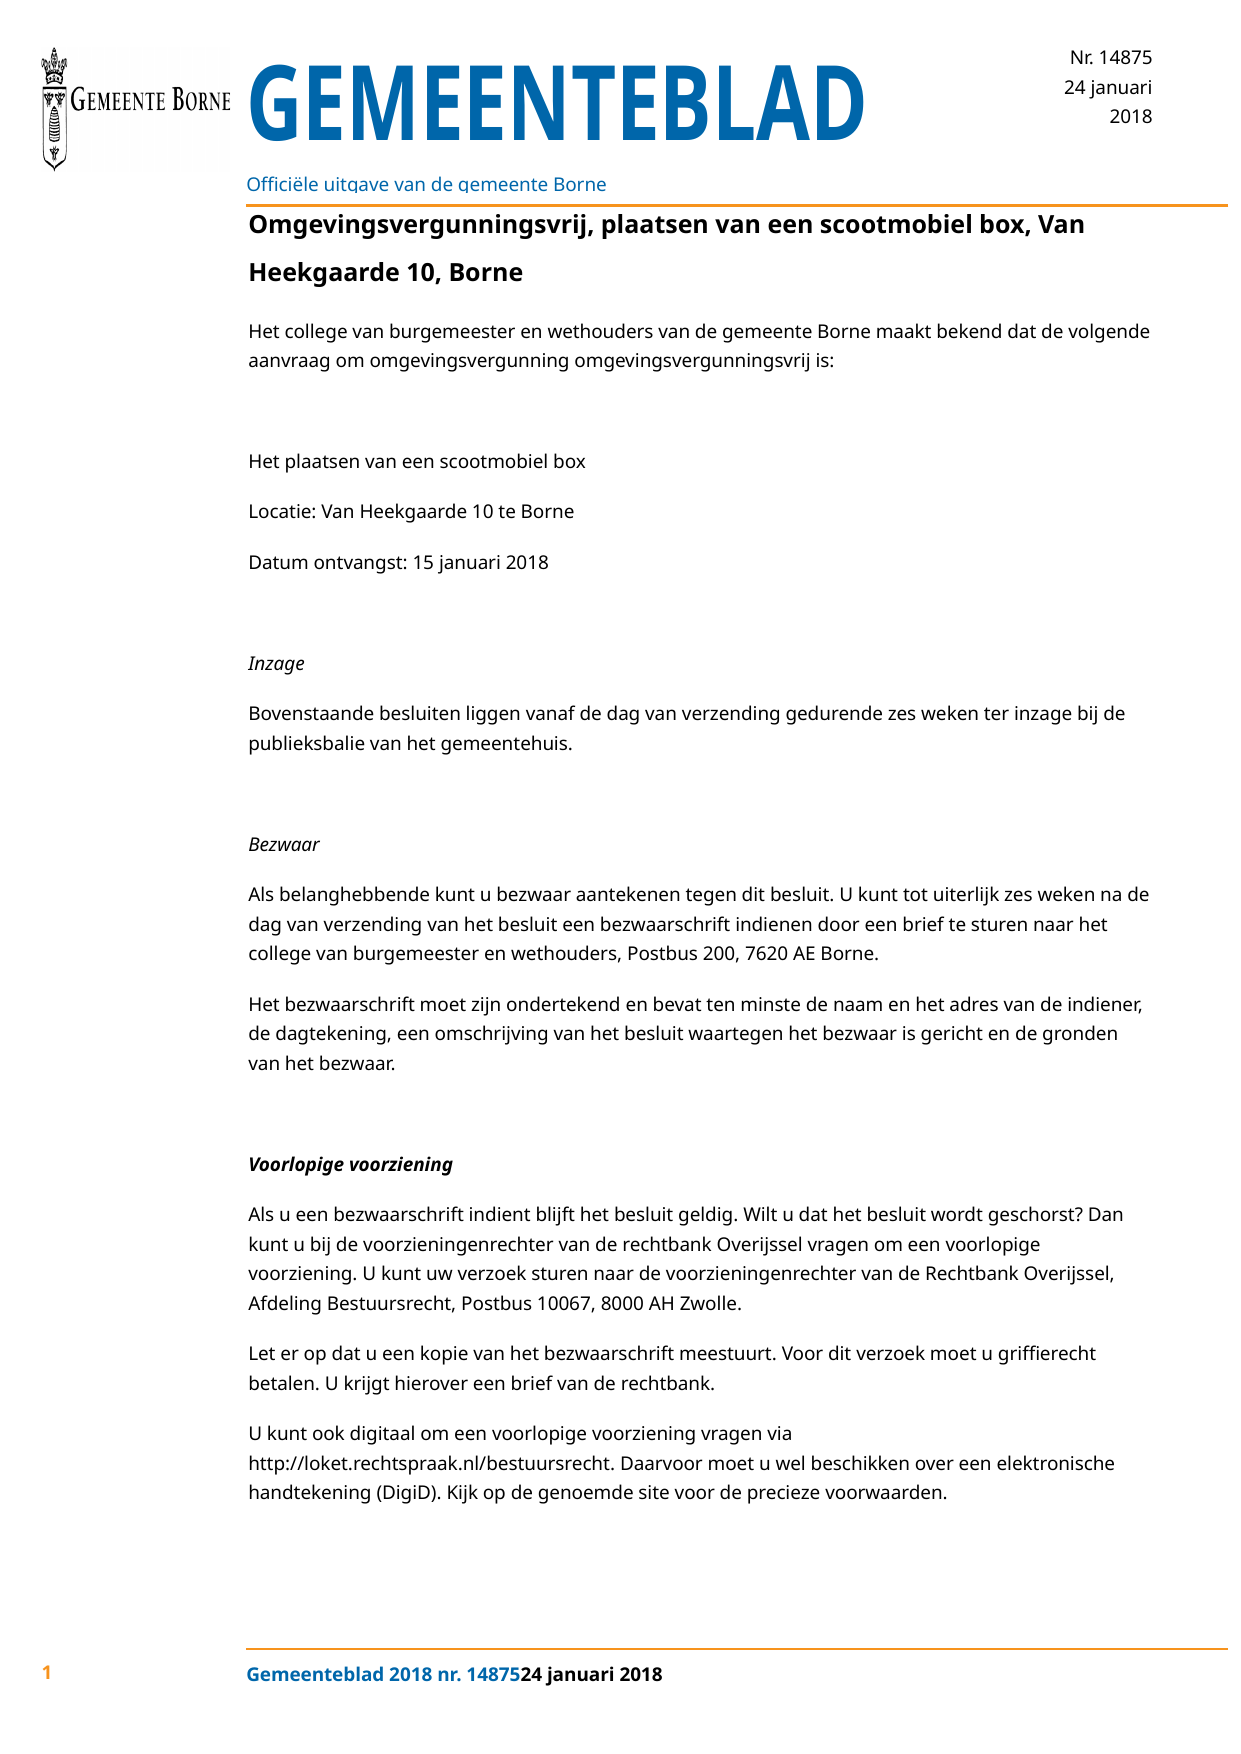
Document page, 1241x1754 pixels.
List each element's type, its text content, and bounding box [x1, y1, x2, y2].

text U kunt ook digitaal om een voorlopige voorziening vragen via http://loket.rechtspraak.nl/bestuursrecht. Daarvoor moet u wel beschikken over een elektronische handtekening (DigiD). Kijk op de genoemde site voor de precieze voorwaarden. [248, 1420, 1152, 1505]
text Bezwaar [248, 831, 1152, 857]
text Als u een bezwaarschrift indient blijft het besluit geldig. Wilt u dat het besluit wordt geschorst? Dan kunt u bij de voorzieningenrechter van de rechtbank Overijssel vragen om een voorlopige voorziening. U kunt uw verzoek sturen naar de voorzieningenrechter van de Rechtbank Overijssel, Afdeling Bestuursrecht, Postbus 10067, 8000 AH Zwolle. [248, 1201, 1152, 1316]
text Datum ontvangst: 15 januari 2018 [248, 549, 1152, 575]
picture [41, 47, 231, 172]
text Het bezwaarschrift moet zijn ondertekend en bevat ten minste de naam en het adres van de indiener, de dagtekening, een omschrijving van het besluit waartegen het bezwaar is gericht en de gronden van het bezwaar. [248, 991, 1152, 1076]
text Als belanghebbende kunt u bezwaar aantekenen tegen dit besluit. U kunt tot uiterlijk zes weken na de dag van verzending van het besluit een bezwaarschrift indienen door een brief te sturen naar het college van burgemeester en wethouders, Postbus 200, 7620 AE Borne. [248, 881, 1152, 966]
text Locatie: Van Heekgaarde 10 te Borne [248, 499, 1152, 524]
text Voorlopige voorziening [248, 1151, 1152, 1177]
text Het college van burgemeester en wethouders van de gemeente Borne maakt bekend dat de volgende aanvraag om omgevingsvergunning omgevingsvergunningsvrij is: [248, 318, 1152, 373]
text Het plaatsen van een scootmobiel box [248, 448, 1152, 474]
text Bovenstaande besluiten liggen vanaf de dag van verzending gedurende zes weken ter inzage bij de publieksbalie van het gemeentehuis. [248, 700, 1152, 756]
text Let er op dat u een kopie van het bezwaarschrift meestuurt. Voor dit verzoek moet u griffierecht betalen. U krijgt hierover een brief van de rechtbank. [248, 1340, 1152, 1396]
text Omgevingsvergunningsvrij, plaatsen van een scootmobiel box, Van Heekgaarde 10, Borne [248, 207, 1152, 288]
text Inzage [248, 650, 1152, 676]
